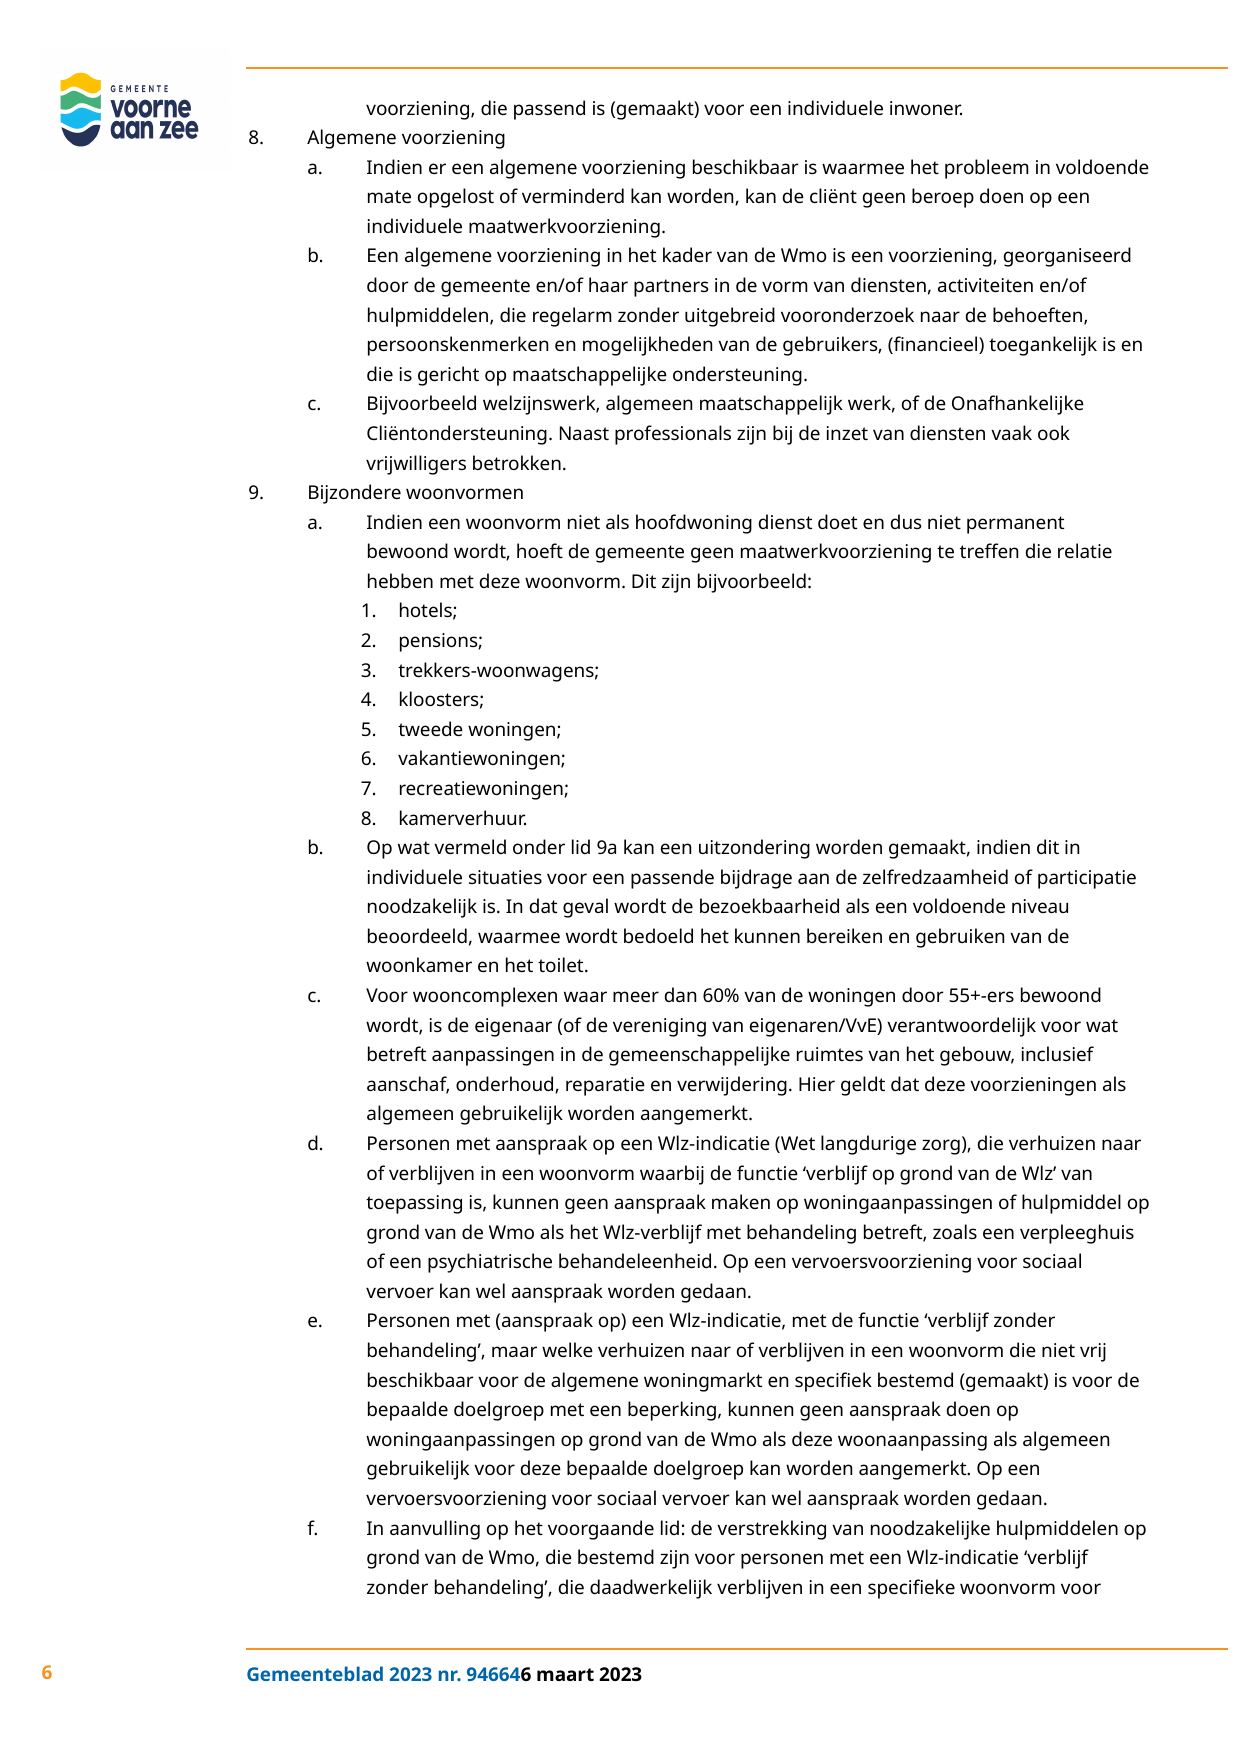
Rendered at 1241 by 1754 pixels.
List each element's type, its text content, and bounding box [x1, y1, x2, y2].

list Bijvoorbeeld welzijnswerk, algemeen maatschappelijk werk, of de Onafhankelijke Cliëntondersteuning. Naast professionals zijn bij de inzet van diensten vaak ook vrijwilligers betrokken. [307, 391, 1152, 476]
list vakantiewoningen; [361, 746, 1152, 771]
list In aanvulling op het voorgaande lid: de verstrekking van noodzakelijke hulpmiddelen op grond van de Wmo, die bestemd zijn voor personen met een Wlz-indicatie ‘verblijf zonder behandeling’, die daadwerkelijk verblijven in een specifieke woonvorm voor [307, 1515, 1152, 1600]
list Indien een woonvorm niet als hoofdwoning dienst doet en dus niet permanent bewoond wordt, hoeft de gemeente geen maatwerkvoorziening te treffen die relatie hebben met deze woonvorm. Dit zijn bijvoorbeeld: [307, 509, 1152, 594]
list voorziening, die passend is (gemaakt) voor een individuele inwoner. [307, 95, 1152, 121]
list tweede woningen; [361, 716, 1152, 742]
list Een algemene voorziening in het kader van de Wmo is een voorziening, georganiseerd door de gemeente en/of haar partners in de vorm van diensten, activiteiten en/of hulpmiddelen, die regelarm zonder uitgebreid vooronderzoek naar de behoeften, persoonskenmerken en mogelijkheden van de gebruikers, (financieel) toegankelijk is en die is gericht op maatschappelijke ondersteuning. [307, 243, 1152, 387]
list trekkers-woonwagens; [361, 657, 1152, 683]
list hotels; [361, 598, 1152, 623]
list Voor wooncomplexen waar meer dan 60% van de woningen door 55+-ers bewoond wordt, is de eigenaar (of de vereniging van eigenaren/VvE) verantwoordelijk voor wat betreft aanpassingen in de gemeenschappelijke ruimtes van het gebouw, inclusief aanschaf, onderhoud, reparatie en verwijdering. Hier geldt dat deze voorzieningen als algemeen gebruikelijk worden aangemerkt. [307, 982, 1152, 1126]
picture [41, 47, 231, 172]
list kamerverhuur. [361, 805, 1152, 831]
list Personen met aanspraak op een Wlz-indicatie (Wet langdurige zorg), die verhuizen naar of verblijven in een woonvorm waarbij de functie ‘verblijf op grond van de Wlz’ van toepassing is, kunnen geen aanspraak maken op woningaanpassingen of hulpmiddel op grond van de Wmo als het Wlz-verblijf met behandeling betreft, zoals een verpleeghuis of een psychiatrische behandeleenheid. Op een vervoersvoorziening voor sociaal vervoer kan wel aanspraak worden gedaan. [307, 1130, 1152, 1304]
list Personen met (aanspraak op) een Wlz-indicatie, met de functie ‘verblijf zonder behandeling’, maar welke verhuizen naar of verblijven in een woonvorm die niet vrij beschikbaar voor de algemene woningmarkt en specifiek bestemd (gemaakt) is voor de bepaalde doelgroep met een beperking, kunnen geen aanspraak doen op woningaanpassingen op grond van de Wmo als deze woonaanpassing als algemeen gebruikelijk voor deze bepaalde doelgroep kan worden aangemerkt. Op een vervoersvoorziening voor sociaal vervoer kan wel aanspraak worden gedaan. [307, 1308, 1152, 1511]
list Bijzondere woonvormen [248, 479, 1152, 505]
list Op wat vermeld onder lid 9a kan een uitzondering worden gemaakt, indien dit in individuele situaties voor een passende bijdrage aan de zelfredzaamheid of participatie noodzakelijk is. In dat geval wordt de bezoekbaarheid als een voldoende niveau beoordeeld, waarmee wordt bedoeld het kunnen bereiken en gebruiken van de woonkamer en het toilet. [307, 834, 1152, 978]
list Algemene voorziening [248, 124, 1152, 150]
list kloosters; [361, 686, 1152, 712]
list Indien er een algemene voorziening beschikbaar is waarmee het probleem in voldoende mate opgelost of verminderd kan worden, kan de cliënt geen beroep doen op een individuele maatwerkvoorziening. [307, 154, 1152, 239]
list recreatiewoningen; [361, 775, 1152, 801]
list pensions; [361, 627, 1152, 653]
